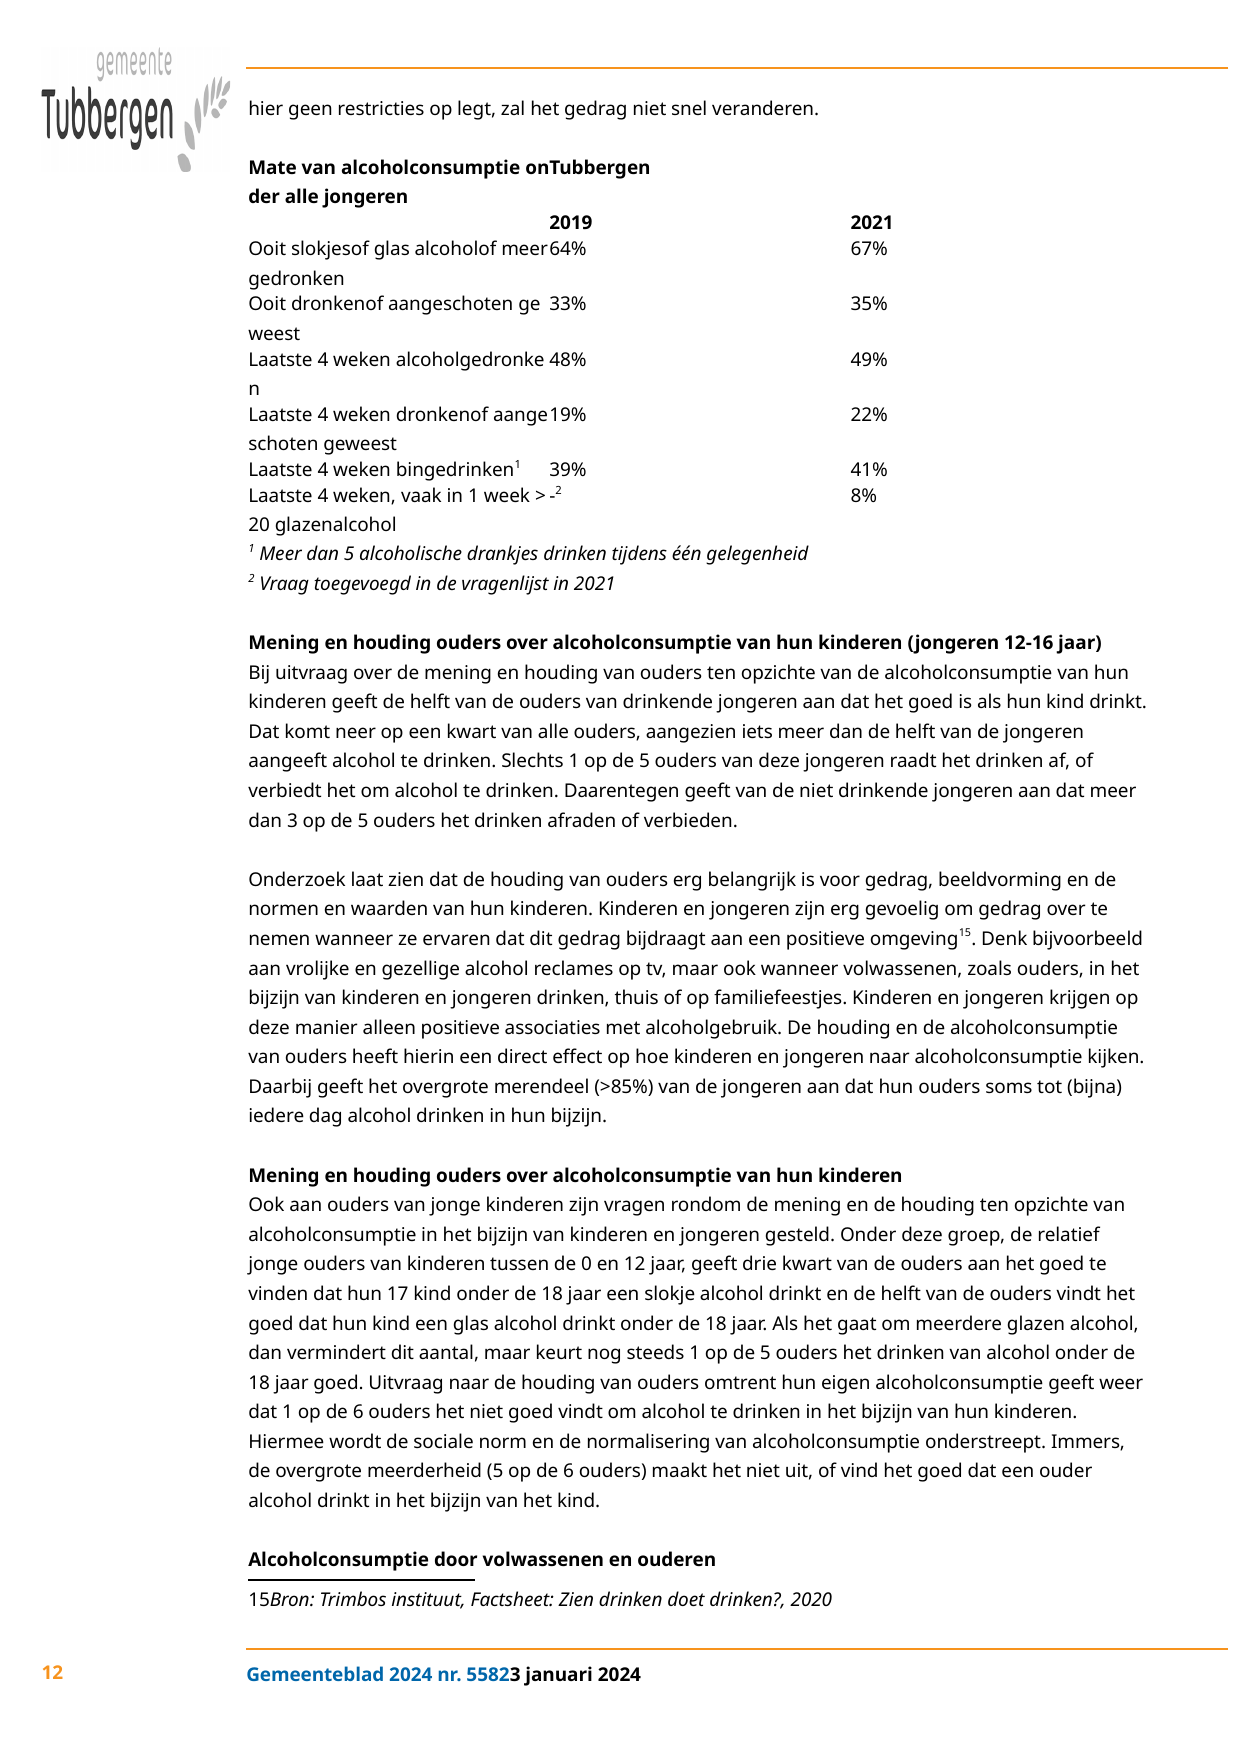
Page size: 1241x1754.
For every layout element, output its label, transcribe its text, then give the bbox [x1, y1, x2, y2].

text Mening en houding ouders over alcoholconsumptie van hun kinderen [248, 1162, 1152, 1188]
picture [41, 47, 231, 172]
table_cell 35% [850, 290, 1152, 346]
table_cell 8% [850, 482, 1152, 537]
table_cell 2021 [850, 209, 1152, 235]
table_cell Laatste 4 weken alcoholgedronken [248, 346, 549, 401]
text Alcoholconsumptie door volwassenen en ouderen [248, 1546, 1152, 1572]
table_cell [248, 209, 549, 235]
text 1 Meer dan 5 alcoholische drankjes drinken tijdens één gelegenheid [248, 541, 1152, 566]
text 2 Vraag toegevoegd in de vragenlijst in 2021 [248, 570, 1152, 596]
table_cell 49% [850, 346, 1152, 401]
table_cell 22% [850, 401, 1152, 456]
text Mening en houding ouders over alcoholconsumptie van hun kinderen (jongeren 12-16 jaar) [248, 629, 1152, 655]
table_cell Ooit slokjesof glas alcoholof meer gedronken [248, 235, 549, 290]
table_cell 41% [850, 456, 1152, 482]
table_cell 2019 [549, 209, 850, 235]
table_cell 19% [549, 401, 850, 456]
table_cell 39% [549, 456, 850, 482]
table_cell Laatste 4 weken dronkenof aangeschoten geweest [248, 401, 549, 456]
table_cell 67% [850, 235, 1152, 290]
text Bron: Trimbos instituut, Factsheet: Zien drinken doet drinken?, 2020 [248, 1586, 1152, 1612]
table_cell 64% [549, 235, 850, 290]
table_cell Laatste 4 weken, vaak in 1 week > 20 glazenalcohol [248, 482, 549, 537]
text Bij uitvraag over de mening en houding van ouders ten opzichte van de alcoholconsumptie van hun kinderen geeft de helft van de ouders van drinkende jongeren aan dat het goed is als hun kind drinkt. Dat komt neer op een kwart van alle ouders, aangezien iets meer dan de helft van de jongeren aangeeft alcohol te drinken. Slechts 1 op de 5 ouders van deze jongeren raadt het drinken af, of verbiedt het om alcohol te drinken. Daarentegen geeft van de niet drinkende jongeren aan dat meer dan 3 op de 5 ouders het drinken afraden of verbieden. [248, 659, 1152, 833]
table_cell -2 [549, 482, 850, 537]
table_cell Laatste 4 weken bingedrinken1 [248, 456, 549, 482]
table_header Tubbergen [549, 154, 1152, 209]
text Ook aan ouders van jonge kinderen zijn vragen rondom de mening en de houding ten opzichte van alcoholconsumptie in het bijzijn van kinderen en jongeren gesteld. Onder deze groep, de relatief jonge ouders van kinderen tussen de 0 en 12 jaar, geeft drie kwart van de ouders aan het goed te vinden dat hun 17 kind onder de 18 jaar een slokje alcohol drinkt en de helft van de ouders vindt het goed dat hun kind een glas alcohol drinkt onder de 18 jaar. Als het gaat om meerdere glazen alcohol, dan vermindert dit aantal, maar keurt nog steeds 1 op de 5 ouders het drinken van alcohol onder de 18 jaar goed. Uitvraag naar de houding van ouders omtrent hun eigen alcoholconsumptie geeft weer dat 1 op de 6 ouders het niet goed vindt om alcohol te drinken in het bijzijn van hun kinderen. Hiermee wordt de sociale norm en de normalisering van alcoholconsumptie onderstreept. Immers, de overgrote meerderheid (5 op de 6 ouders) maakt het niet uit, of vind het goed dat een ouder alcohol drinkt in het bijzijn van het kind. [248, 1191, 1152, 1513]
text hier geen restricties op legt, zal het gedrag niet snel veranderen. [248, 95, 1152, 121]
text Onderzoek laat zien dat de houding van ouders erg belangrijk is voor gedrag, beeldvorming en de normen en waarden van hun kinderen. Kinderen en jongeren zijn erg gevoelig om gedrag over te nemen wanneer ze ervaren dat dit gedrag bijdraagt aan een positieve omgeving. Denk bijvoorbeeld aan vrolijke en gezellige alcohol reclames op tv, maar ook wanneer volwassenen, zoals ouders, in het bijzijn van kinderen en jongeren drinken, thuis of op familiefeestjes. Kinderen en jongeren krijgen op deze manier alleen positieve associaties met alcoholgebruik. De houding en de alcoholconsumptie van ouders heeft hierin een direct effect op hoe kinderen en jongeren naar alcoholconsumptie kijken. Daarbij geeft het overgrote merendeel (>85%) van de jongeren aan dat hun ouders soms tot (bijna) iedere dag alcohol drinken in hun bijzijn. [248, 866, 1152, 1128]
table_cell 48% [549, 346, 850, 401]
table_cell Ooit dronkenof aangeschoten geweest [248, 290, 549, 346]
table_header Mate van alcoholconsumptie onder alle jongeren [248, 154, 549, 209]
table_cell 33% [549, 290, 850, 346]
